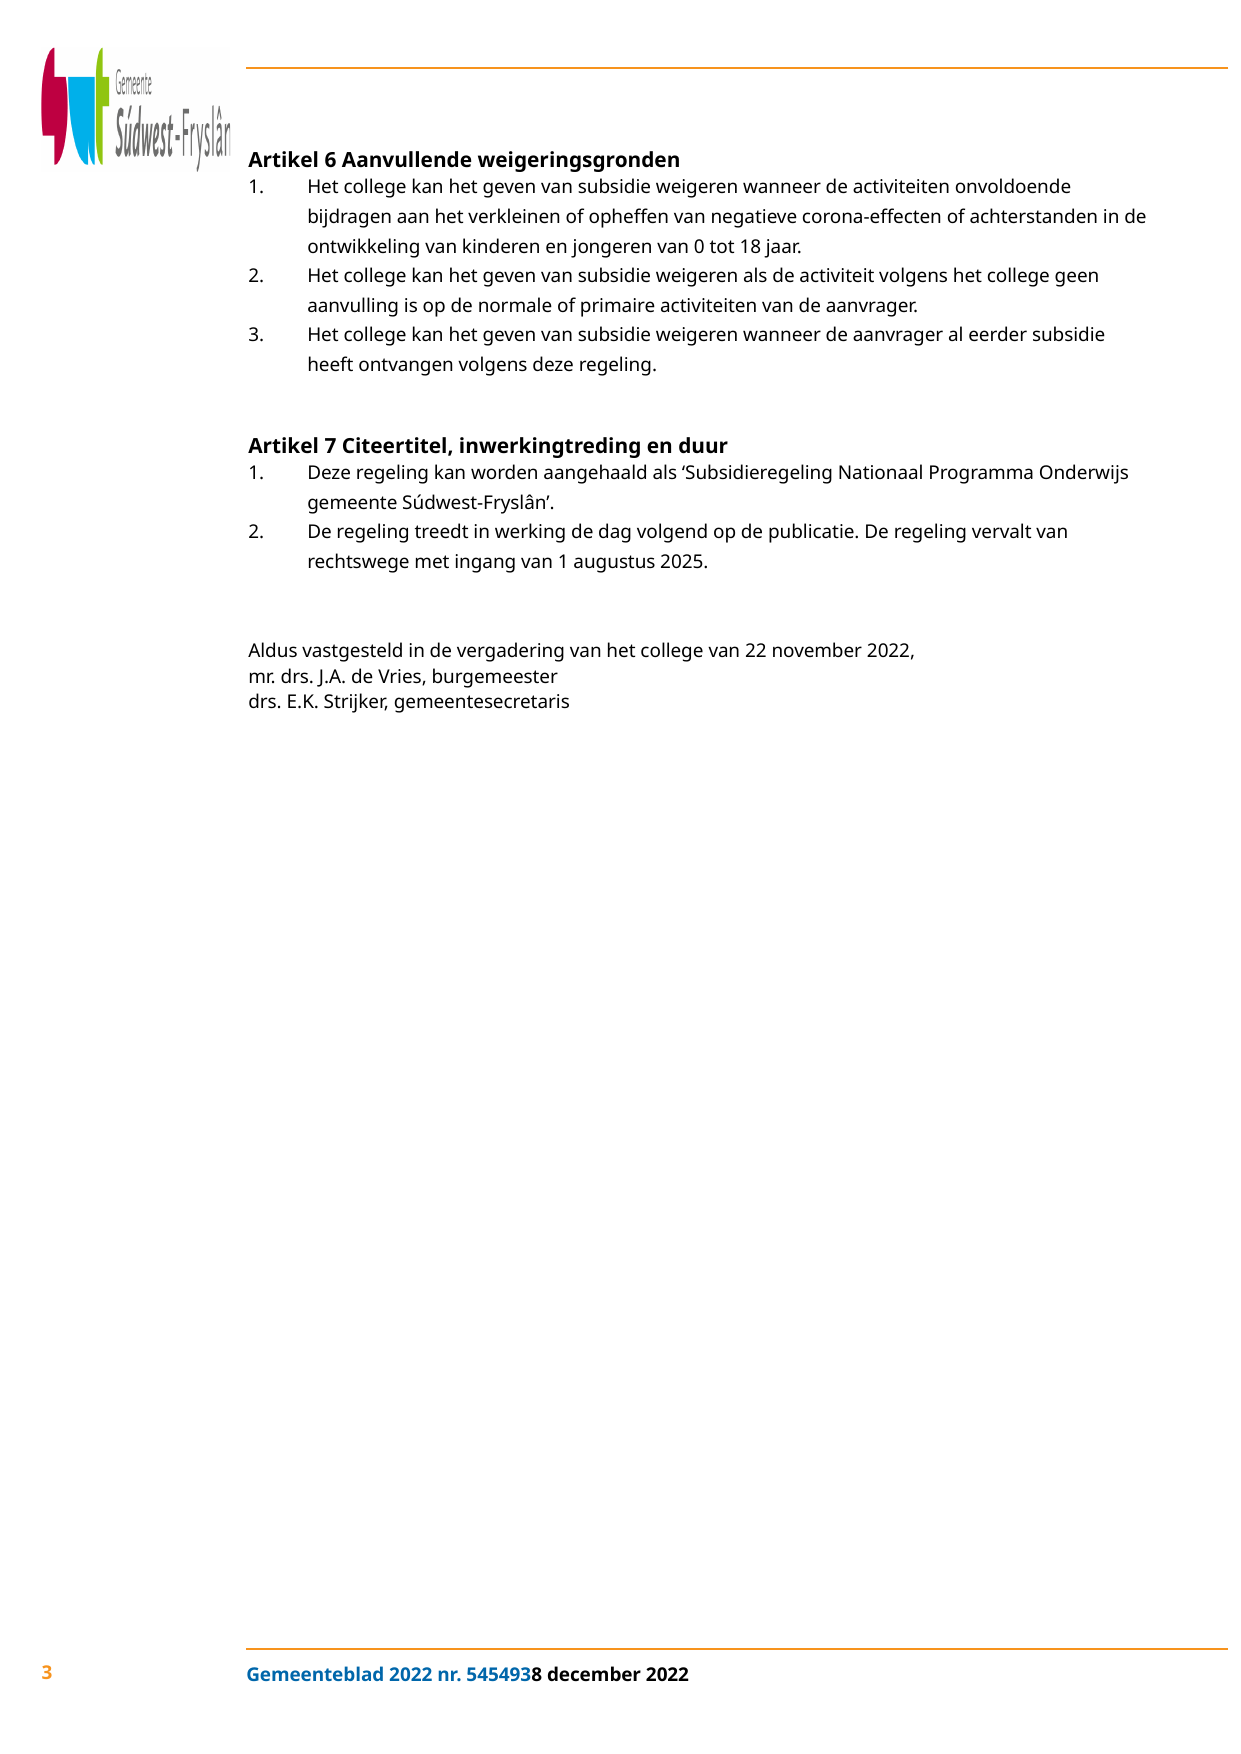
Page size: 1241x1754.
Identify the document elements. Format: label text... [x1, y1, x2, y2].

list Het college kan het geven van subsidie weigeren wanneer de aanvrager al eerder subsidie heeft ontvangen volgens deze regeling. [248, 322, 1152, 377]
picture [41, 47, 231, 172]
list Het college kan het geven van subsidie weigeren wanneer de activiteiten onvoldoende bijdragen aan het verkleinen of opheffen van negatieve corona-effecten of achterstanden in de ontwikkeling van kinderen en jongeren van 0 tot 18 jaar. [248, 174, 1152, 258]
list De regeling treedt in werking de dag volgend op de publicatie. De regeling vervalt van rechtswege met ingang van 1 augustus 2025. [248, 519, 1152, 574]
list Het college kan het geven van subsidie weigeren als de activiteit volgens het college geen aanvulling is op de normale of primaire activiteiten van de aanvrager. [248, 262, 1152, 318]
text drs. E.K. Strijker, gemeentesecretaris [248, 688, 1152, 714]
text Aldus vastgesteld in de vergadering van het college van 22 november 2022, [248, 637, 1152, 663]
text Artikel 6 Aanvullende weigeringsgronden [248, 145, 1152, 174]
text Artikel 7 Citeertitel, inwerkingtreding en duur [248, 431, 1152, 459]
text mr. drs. J.A. de Vries, burgemeester [248, 663, 1152, 688]
list Deze regeling kan worden aangehaald als ‘Subsidieregeling Nationaal Programma Onderwijs gemeente Súdwest-Fryslân’. [248, 459, 1152, 515]
